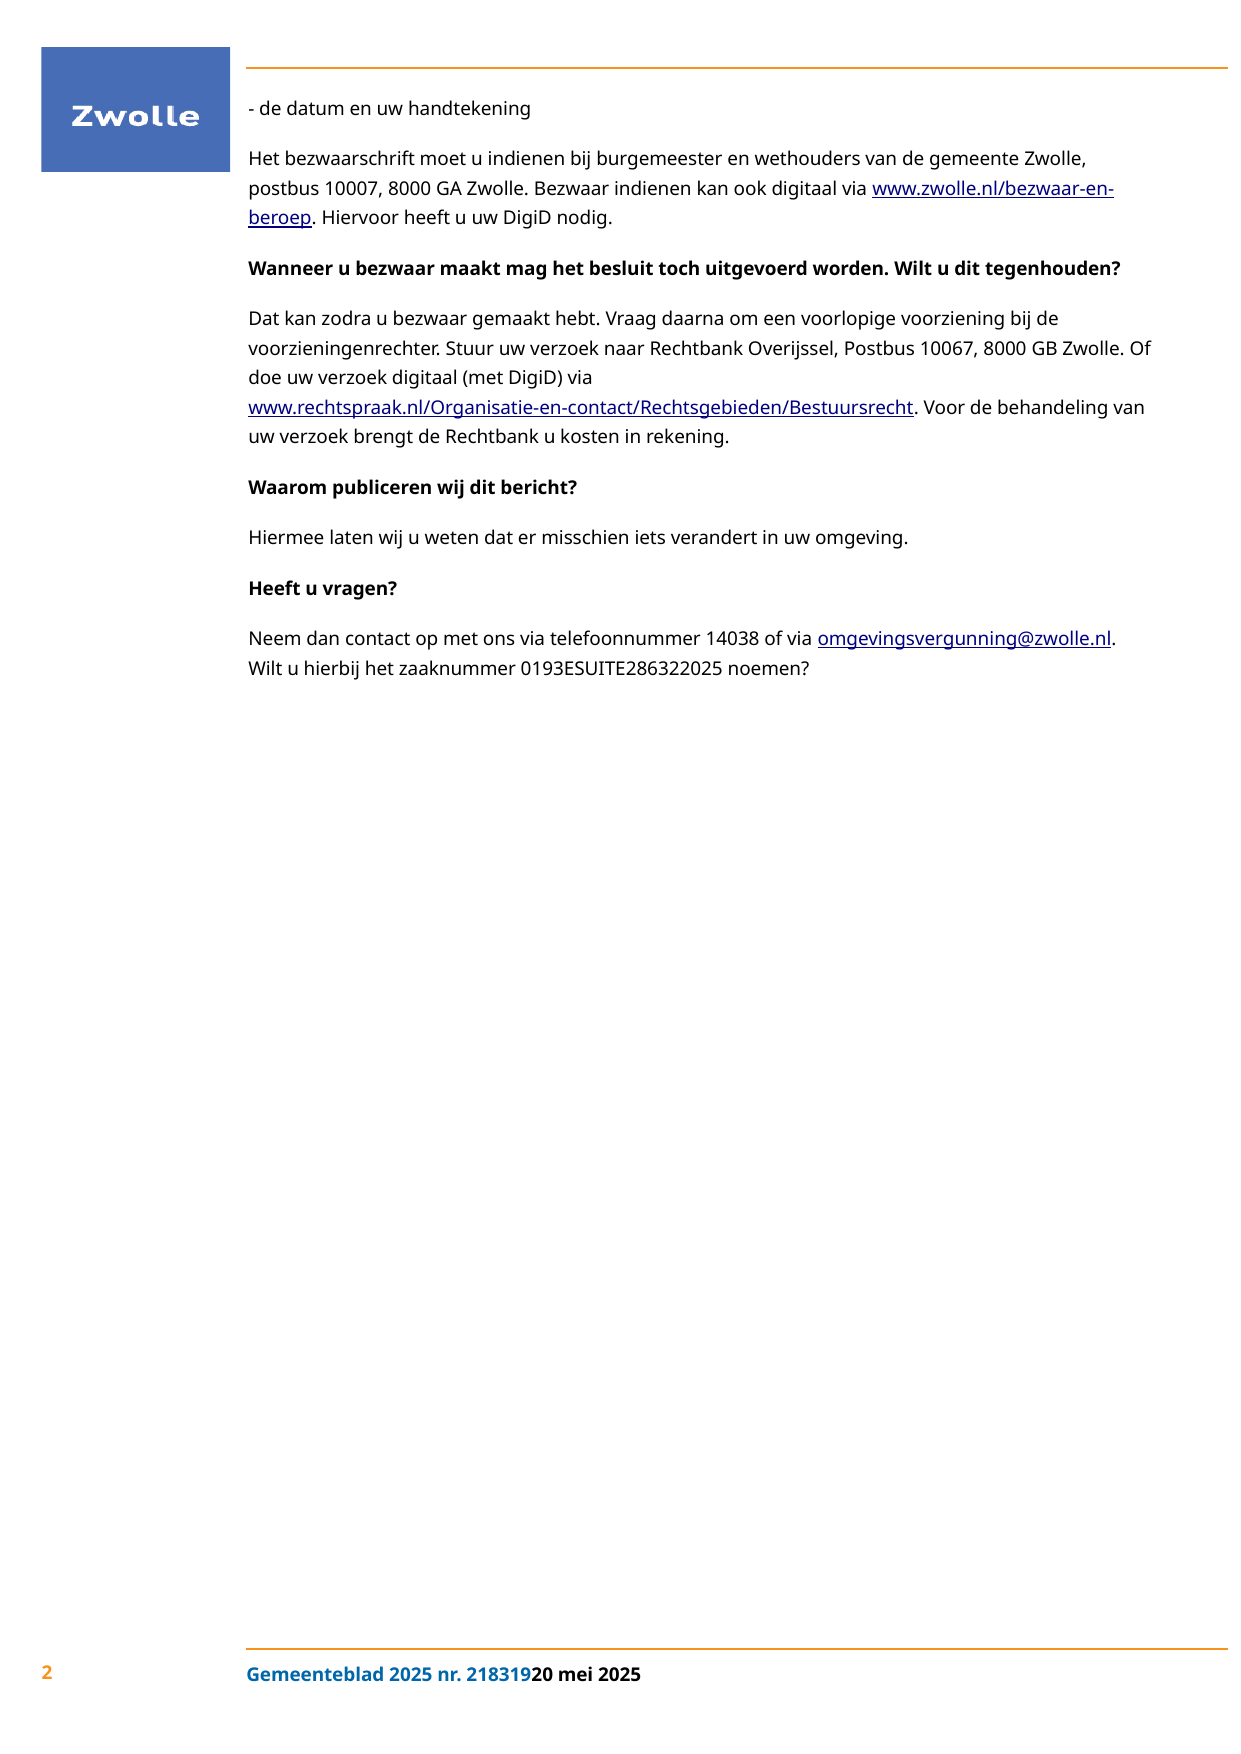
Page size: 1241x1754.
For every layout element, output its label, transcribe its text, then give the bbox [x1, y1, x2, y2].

text Wanneer u bezwaar maakt mag het besluit toch uitgevoerd worden. Wilt u dit tegenhouden? [248, 255, 1152, 281]
text Dat kan zodra u bezwaar gemaakt hebt. Vraag daarna om een voorlopige voorziening bij de voorzieningenrechter. Stuur uw verzoek naar Rechtbank Overijssel, Postbus 10067, 8000 GB Zwolle. Of doe uw verzoek digitaal (met DigiD) via www.rechtspraak.nl/Organisatie-en-contact/Rechtsgebieden/Bestuursrecht. Voor de behandeling van uw verzoek brengt de Rechtbank u kosten in rekening. [248, 305, 1152, 449]
text Het bezwaarschrift moet u indienen bij burgemeester en wethouders van de gemeente Zwolle, postbus 10007, 8000 GA Zwolle. Bezwaar indienen kan ook digitaal via www.zwolle.nl/bezwaar-en-beroep. Hiervoor heeft u uw DigiD nodig. [248, 145, 1152, 230]
text Neem dan contact op met ons via telefoonnummer 14038 of via omgevingsvergunning@zwolle.nl. Wilt u hierbij het zaaknummer 0193ESUITE286322025 noemen? [248, 625, 1152, 681]
text - de datum en uw handtekening [248, 95, 1152, 121]
text Heeft u vragen? [248, 575, 1152, 601]
text Waarom publiceren wij dit bericht? [248, 474, 1152, 500]
picture [41, 47, 231, 172]
text Hiermee laten wij u weten dat er misschien iets verandert in uw omgeving. [248, 524, 1152, 550]
